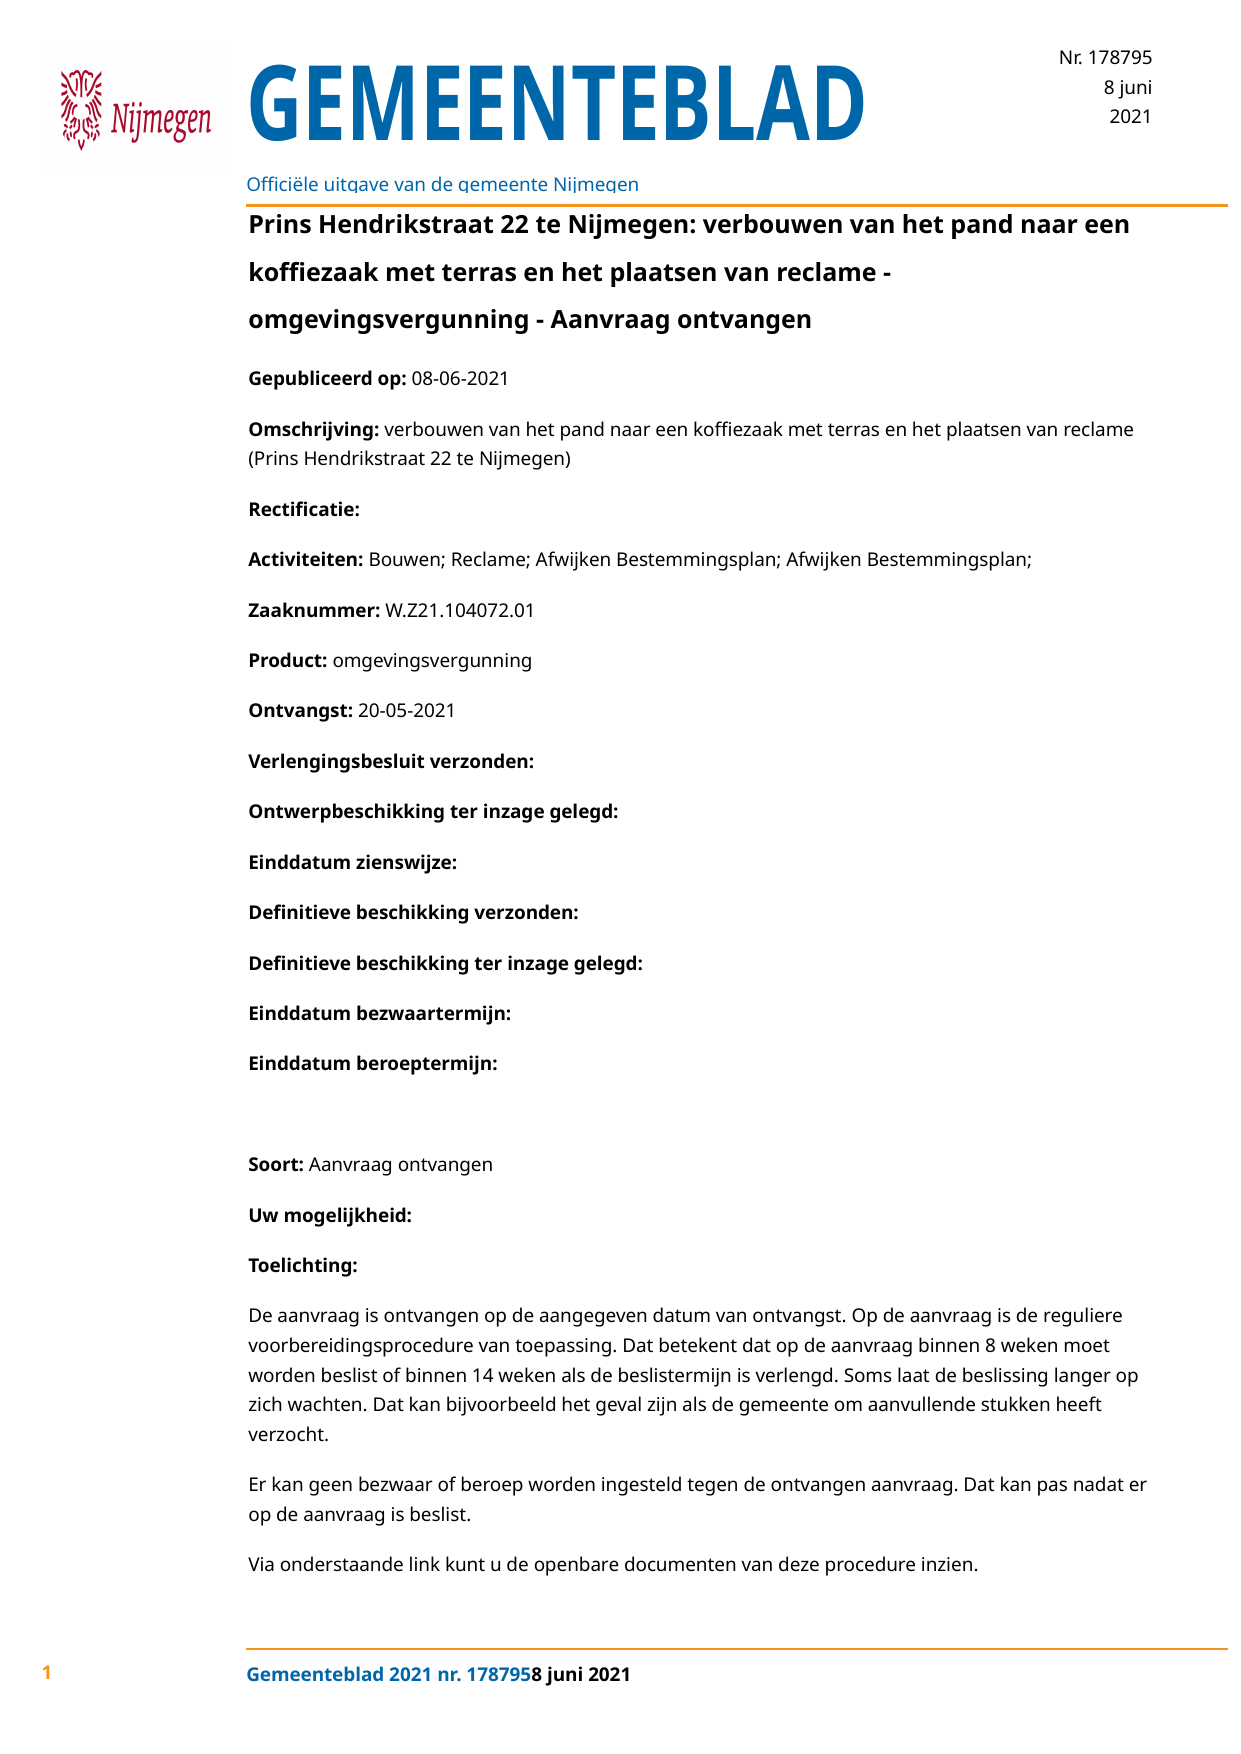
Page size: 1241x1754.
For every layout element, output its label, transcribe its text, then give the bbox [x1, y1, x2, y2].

text Er kan geen bezwaar of beroep worden ingesteld tegen de ontvangen aanvraag. Dat kan pas nadat er op de aanvraag is beslist. [248, 1471, 1152, 1527]
text Soort: Aanvraag ontvangen [248, 1151, 1152, 1177]
text Product: omgevingsvergunning [248, 647, 1152, 673]
text Toelichting: [248, 1252, 1152, 1278]
text Omschrijving: verbouwen van het pand naar een koffiezaak met terras en het plaatsen van reclame (Prins Hendrikstraat 22 te Nijmegen) [248, 416, 1152, 471]
text Rectificatie: [248, 496, 1152, 522]
text Definitieve beschikking ter inzage gelegd: [248, 950, 1152, 975]
text Activiteiten: Bouwen; Reclame; Afwijken Bestemmingsplan; Afwijken Bestemmingsplan; [248, 546, 1152, 572]
text Ontwerpbeschikking ter inzage gelegd: [248, 798, 1152, 824]
text Einddatum zienswijze: [248, 849, 1152, 874]
text Definitieve beschikking verzonden: [248, 899, 1152, 925]
text Gepubliceerd op: 08-06-2021 [248, 366, 1152, 391]
text Einddatum bezwaartermijn: [248, 1000, 1152, 1026]
text De aanvraag is ontvangen op de aangegeven datum van ontvangst. Op de aanvraag is de reguliere voorbereidingsprocedure van toepassing. Dat betekent dat op de aanvraag binnen 8 weken moet worden beslist of binnen 14 weken als de beslistermijn is verlengd. Soms laat de beslissing langer op zich wachten. Dat kan bijvoorbeeld het geval zijn als de gemeente om aanvullende stukken heeft verzocht. [248, 1303, 1152, 1447]
text Zaaknummer: W.Z21.104072.01 [248, 597, 1152, 622]
text Verlengingsbesluit verzonden: [248, 748, 1152, 774]
picture [41, 47, 231, 172]
text Prins Hendrikstraat 22 te Nijmegen: verbouwen van het pand naar een koffiezaak met terras en het plaatsen van reclame - omgevingsvergunning - Aanvraag ontvangen [248, 207, 1152, 336]
text Via onderstaande link kunt u de openbare documenten van deze procedure inzien. [248, 1551, 1152, 1577]
text Uw mogelijkheid: [248, 1202, 1152, 1227]
text Ontvangst: 20-05-2021 [248, 698, 1152, 723]
text Einddatum beroeptermijn: [248, 1051, 1152, 1076]
